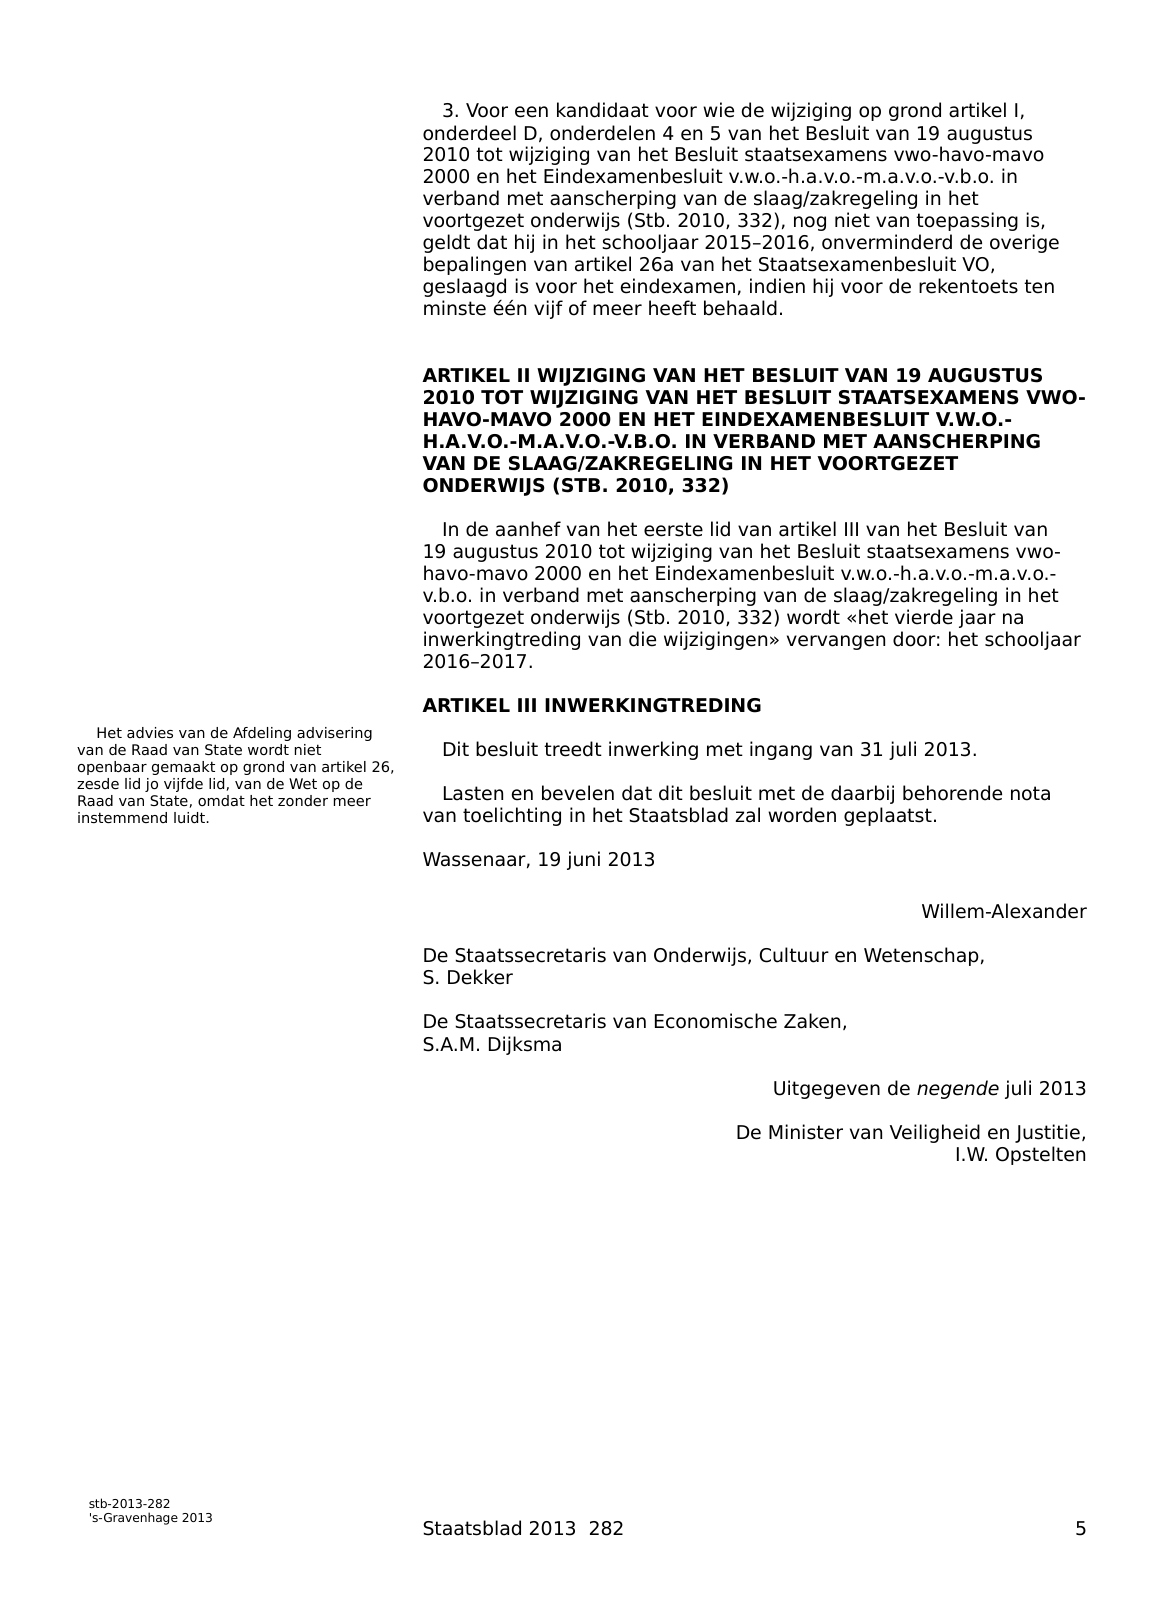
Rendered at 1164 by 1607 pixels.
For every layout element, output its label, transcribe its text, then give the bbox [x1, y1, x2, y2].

text Uitgegeven de negende juli 2013 [422, 1078, 1087, 1099]
text In de aanhef van het eerste lid van artikel III van het Besluit van 19 augustus 2010 tot wijziging van het Besluit staatsexamens vwo-havo-mavo 2000 en het Eindexamenbesluit v.w.o.-h.a.v.o.-m.a.v.o.-v.b.o. in verband met aanscherping van de slaag/zakregeling in het voortgezet onderwijs (Stb. 2010, 332) wordt «het vierde jaar na inwerkingtreding van die wijzigingen» vervangen door: het schooljaar 2016–2017. [422, 519, 1087, 672]
subtitle ARTIKEL II WIJZIGING VAN HET BESLUIT VAN 19 AUGUSTUS 2010 TOT WIJZIGING VAN HET BESLUIT STAATSEXAMENS VWO-HAVO-MAVO 2000 EN HET EINDEXAMENBESLUIT V.W.O.-H.A.V.O.-M.A.V.O.-V.B.O. IN VERBAND MET AANSCHERPING VAN DE SLAAG/ZAKREGELING IN HET VOORTGEZET ONDERWIJS (STB. 2010, 332) [422, 364, 1087, 496]
text 's-Gravenhage 2013 [88, 1511, 323, 1525]
text 3. Voor een kandidaat voor wie de wijziging op grond artikel I, onderdeel D, onderdelen 4 en 5 van het Besluit van 19 augustus 2010 tot wijziging van het Besluit staatsexamens vwo-havo-mavo 2000 en het Eindexamenbesluit v.w.o.-h.a.v.o.-m.a.v.o.-v.b.o. in verband met aanscherping van de slaag/zakregeling in het voortgezet onderwijs (Stb. 2010, 332), nog niet van toepassing is, geldt dat hij in het schooljaar 2015–2016, onverminderd de overige bepalingen van artikel 26a van het Staatsexamenbesluit VO, geslaagd is voor het eindexamen, indien hij voor de rekentoets ten minste één vijf of meer heeft behaald. [422, 100, 1087, 320]
text Wassenaar, 19 juni 2013 [422, 849, 1087, 871]
text De Staatssecretaris van Onderwijs, Cultuur en Wetenschap, S. Dekker [422, 945, 1087, 989]
text Lasten en bevelen dat dit besluit met de daarbij behorende nota van toelichting in het Staatsblad zal worden geplaatst. [422, 783, 1087, 827]
text stb-2013-282 [88, 1497, 323, 1511]
text Het advies van de Afdeling advisering van de Raad van State wordt niet openbaar gemaakt op grond van artikel 26, zesde lid jo vijfde lid, van de Wet op de Raad van State, omdat het zonder meer instemmend luidt. [77, 725, 396, 827]
text De Minister van Veiligheid en Justitie, I.W. Opstelten [422, 1122, 1087, 1166]
text De Staatssecretaris van Economische Zaken, S.A.M. Dijksma [422, 1011, 1087, 1055]
text Dit besluit treedt inwerking met ingang van 31 juli 2013. [422, 739, 1087, 761]
subtitle ARTIKEL III INWERKINGTREDING [422, 695, 1087, 717]
text Willem-Alexander [422, 901, 1087, 923]
